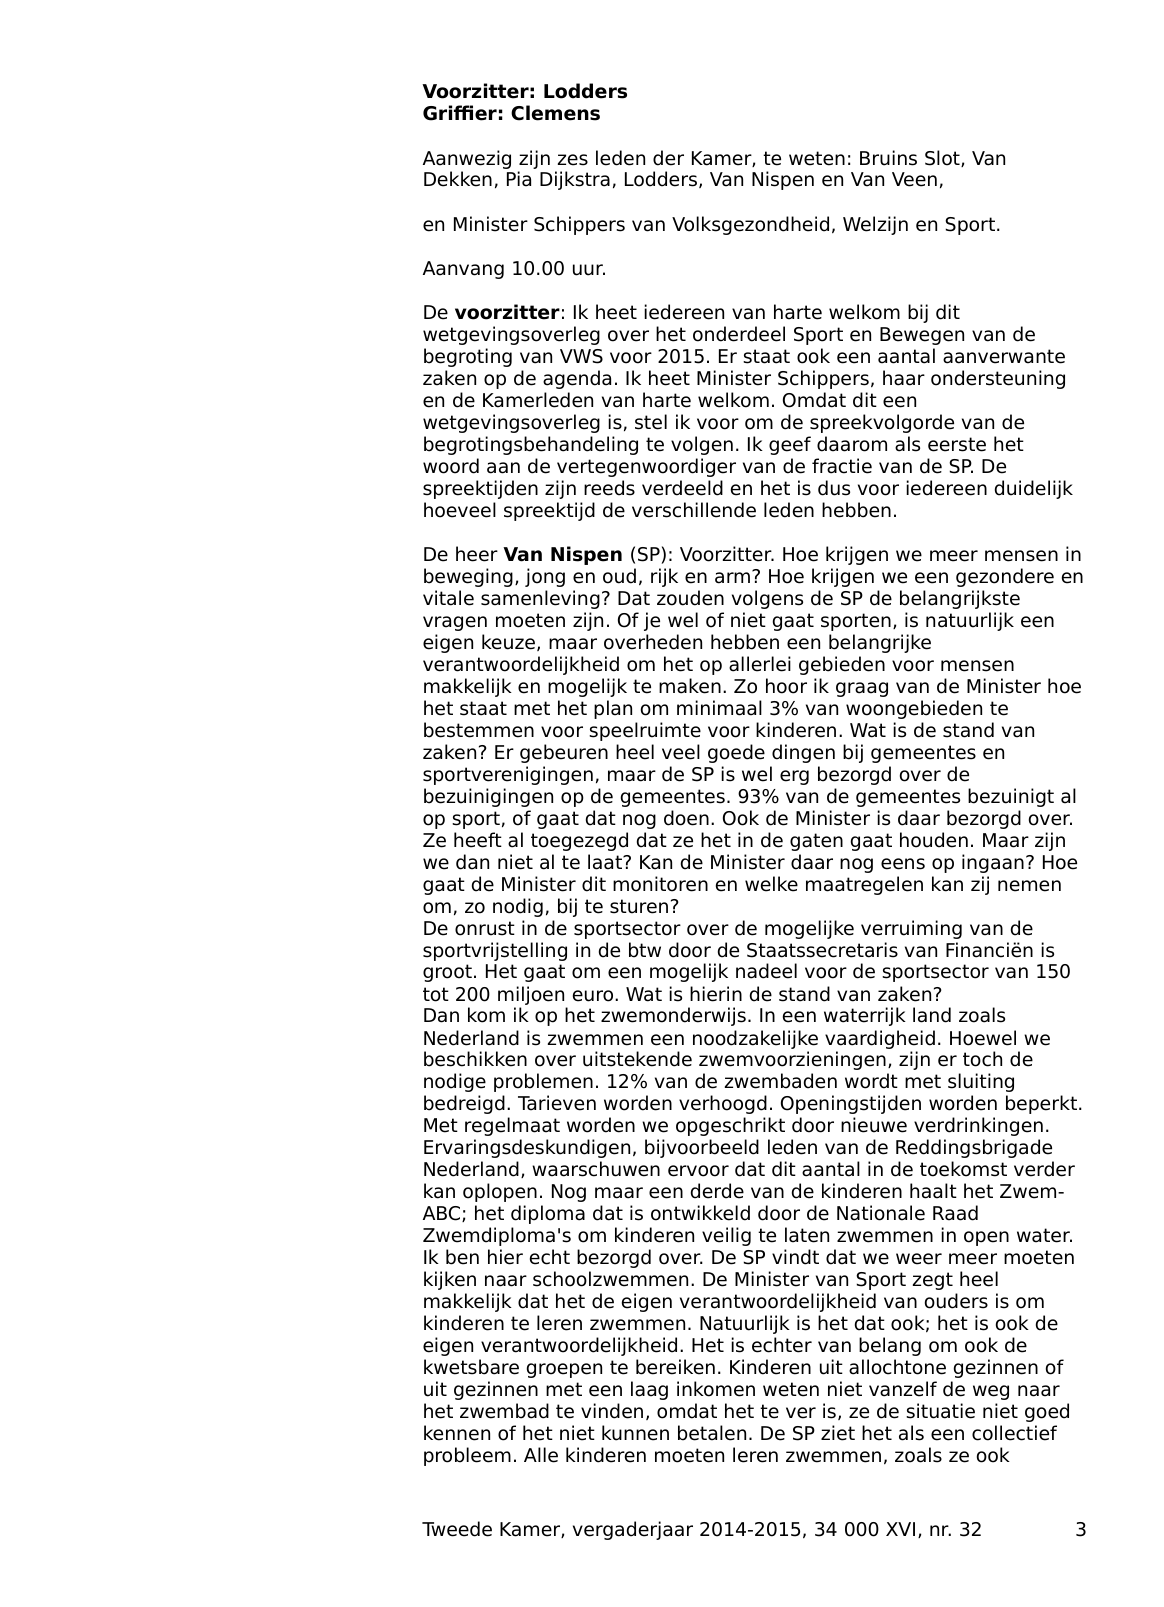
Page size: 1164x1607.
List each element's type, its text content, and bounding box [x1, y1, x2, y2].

text Voorzitter: Lodders [422, 81, 1087, 103]
text Aanwezig zijn zes leden der Kamer, te weten: Bruins Slot, Van Dekken, Pia Dijkstra, Lodders, Van Nispen en Van Veen, [422, 147, 1087, 191]
text Aanvang 10.00 uur. [422, 258, 1087, 280]
text Griffier: Clemens [422, 103, 1087, 125]
text De onrust in de sportsector over de mogelijke verruiming van de sportvrijstelling in de btw door de Staatssecretaris van Financiën is groot. Het gaat om een mogelijk nadeel voor de sportsector van 150 tot 200 miljoen euro. Wat is hierin de stand van zaken? [422, 917, 1087, 1005]
text De voorzitter: Ik heet iedereen van harte welkom bij dit wetgevingsoverleg over het onderdeel Sport en Bewegen van de begroting van VWS voor 2015. Er staat ook een aantal aanverwante zaken op de agenda. Ik heet Minister Schippers, haar ondersteuning en de Kamerleden van harte welkom. Omdat dit een wetgevingsoverleg is, stel ik voor om de spreekvolgorde van de begrotingsbehandeling te volgen. Ik geef daarom als eerste het woord aan de vertegenwoordiger van de fractie van de SP. De spreektijden zijn reeds verdeeld en het is dus voor iedereen duidelijk hoeveel spreektijd de verschillende leden hebben. [422, 302, 1087, 522]
text Dan kom ik op het zwemonderwijs. In een waterrijk land zoals Nederland is zwemmen een noodzakelijke vaardigheid. Hoewel we beschikken over uitstekende zwemvoorzieningen, zijn er toch de nodige problemen. 12% van de zwembaden wordt met sluiting bedreigd. Tarieven worden verhoogd. Openingstijden worden beperkt. Met regelmaat worden we opgeschrikt door nieuwe verdrinkingen. Ervaringsdeskundigen, bijvoorbeeld leden van de Reddingsbrigade Nederland, waarschuwen ervoor dat dit aantal in de toekomst verder kan oplopen. Nog maar een derde van de kinderen haalt het Zwem-ABC; het diploma dat is ontwikkeld door de Nationale Raad Zwemdiploma's om kinderen veilig te laten zwemmen in open water. Ik ben hier echt bezorgd over. De SP vindt dat we weer meer moeten kijken naar schoolzwemmen. De Minister van Sport zegt heel makkelijk dat het de eigen verantwoordelijkheid van ouders is om kinderen te leren zwemmen. Natuurlijk is het dat ook; het is ook de eigen verantwoordelijkheid. Het is echter van belang om ook de kwetsbare groepen te bereiken. Kinderen uit allochtone gezinnen of uit gezinnen met een laag inkomen weten niet vanzelf de weg naar het zwembad te vinden, omdat het te ver is, ze de situatie niet goed kennen of het niet kunnen betalen. De SP ziet het als een collectief probleem. Alle kinderen moeten leren zwemmen, zoals ze ook [422, 1005, 1087, 1467]
text De heer Van Nispen (SP): Voorzitter. Hoe krijgen we meer mensen in beweging, jong en oud, rijk en arm? Hoe krijgen we een gezondere en vitale samenleving? Dat zouden volgens de SP de belangrijkste vragen moeten zijn. Of je wel of niet gaat sporten, is natuurlijk een eigen keuze, maar overheden hebben een belangrijke verantwoordelijkheid om het op allerlei gebieden voor mensen makkelijk en mogelijk te maken. Zo hoor ik graag van de Minister hoe het staat met het plan om minimaal 3% van woongebieden te bestemmen voor speelruimte voor kinderen. Wat is de stand van zaken? Er gebeuren heel veel goede dingen bij gemeentes en sportverenigingen, maar de SP is wel erg bezorgd over de bezuinigingen op de gemeentes. 93% van de gemeentes bezuinigt al op sport, of gaat dat nog doen. Ook de Minister is daar bezorgd over. Ze heeft al toegezegd dat ze het in de gaten gaat houden. Maar zijn we dan niet al te laat? Kan de Minister daar nog eens op ingaan? Hoe gaat de Minister dit monitoren en welke maatregelen kan zij nemen om, zo nodig, bij te sturen? [422, 544, 1087, 917]
text en Minister Schippers van Volksgezondheid, Welzijn en Sport. [422, 213, 1087, 236]
